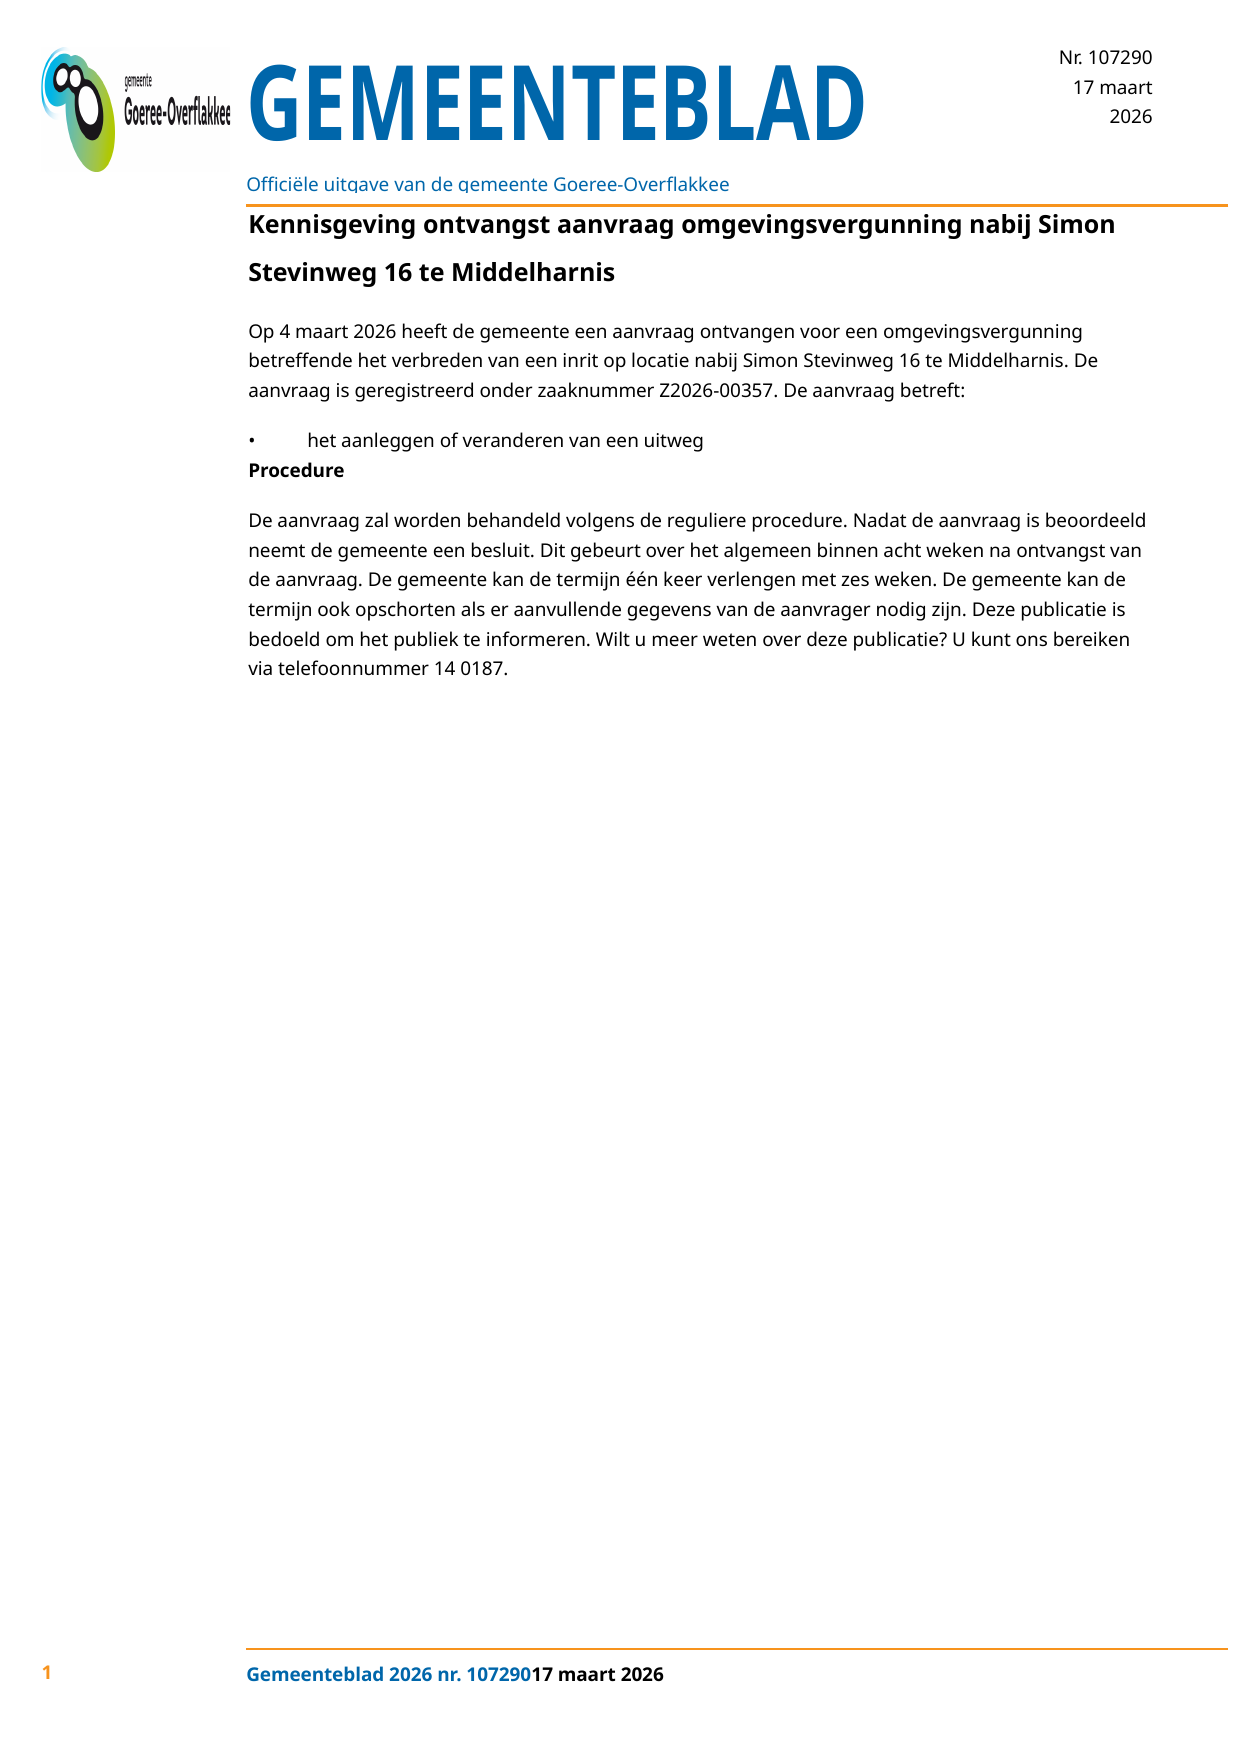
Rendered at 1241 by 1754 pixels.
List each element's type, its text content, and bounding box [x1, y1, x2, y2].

text Op 4 maart 2026 heeft de gemeente een aanvraag ontvangen voor een omgevingsvergunning betreffende het verbreden van een inrit op locatie nabij Simon Stevinweg 16 te Middelharnis. De aanvraag is geregistreerd onder zaaknummer Z2026-00357. De aanvraag betreft: [248, 318, 1152, 403]
list het aanleggen of veranderen van een uitweg [248, 427, 1152, 453]
picture [41, 47, 231, 172]
text Kennisgeving ontvangst aanvraag omgevingsvergunning nabij Simon Stevinweg 16 te Middelharnis [248, 207, 1152, 288]
text De aanvraag zal worden behandeld volgens de reguliere procedure. Nadat de aanvraag is beoordeeld neemt de gemeente een besluit. Dit gebeurt over het algemeen binnen acht weken na ontvangst van de aanvraag. De gemeente kan de termijn één keer verlengen met zes weken. De gemeente kan de termijn ook opschorten als er aanvullende gegevens van de aanvrager nodig zijn. Deze publicatie is bedoeld om het publiek te informeren. Wilt u meer weten over deze publicatie? U kunt ons bereiken via telefoonnummer 14 0187. [248, 507, 1152, 681]
text Procedure [248, 457, 1152, 483]
